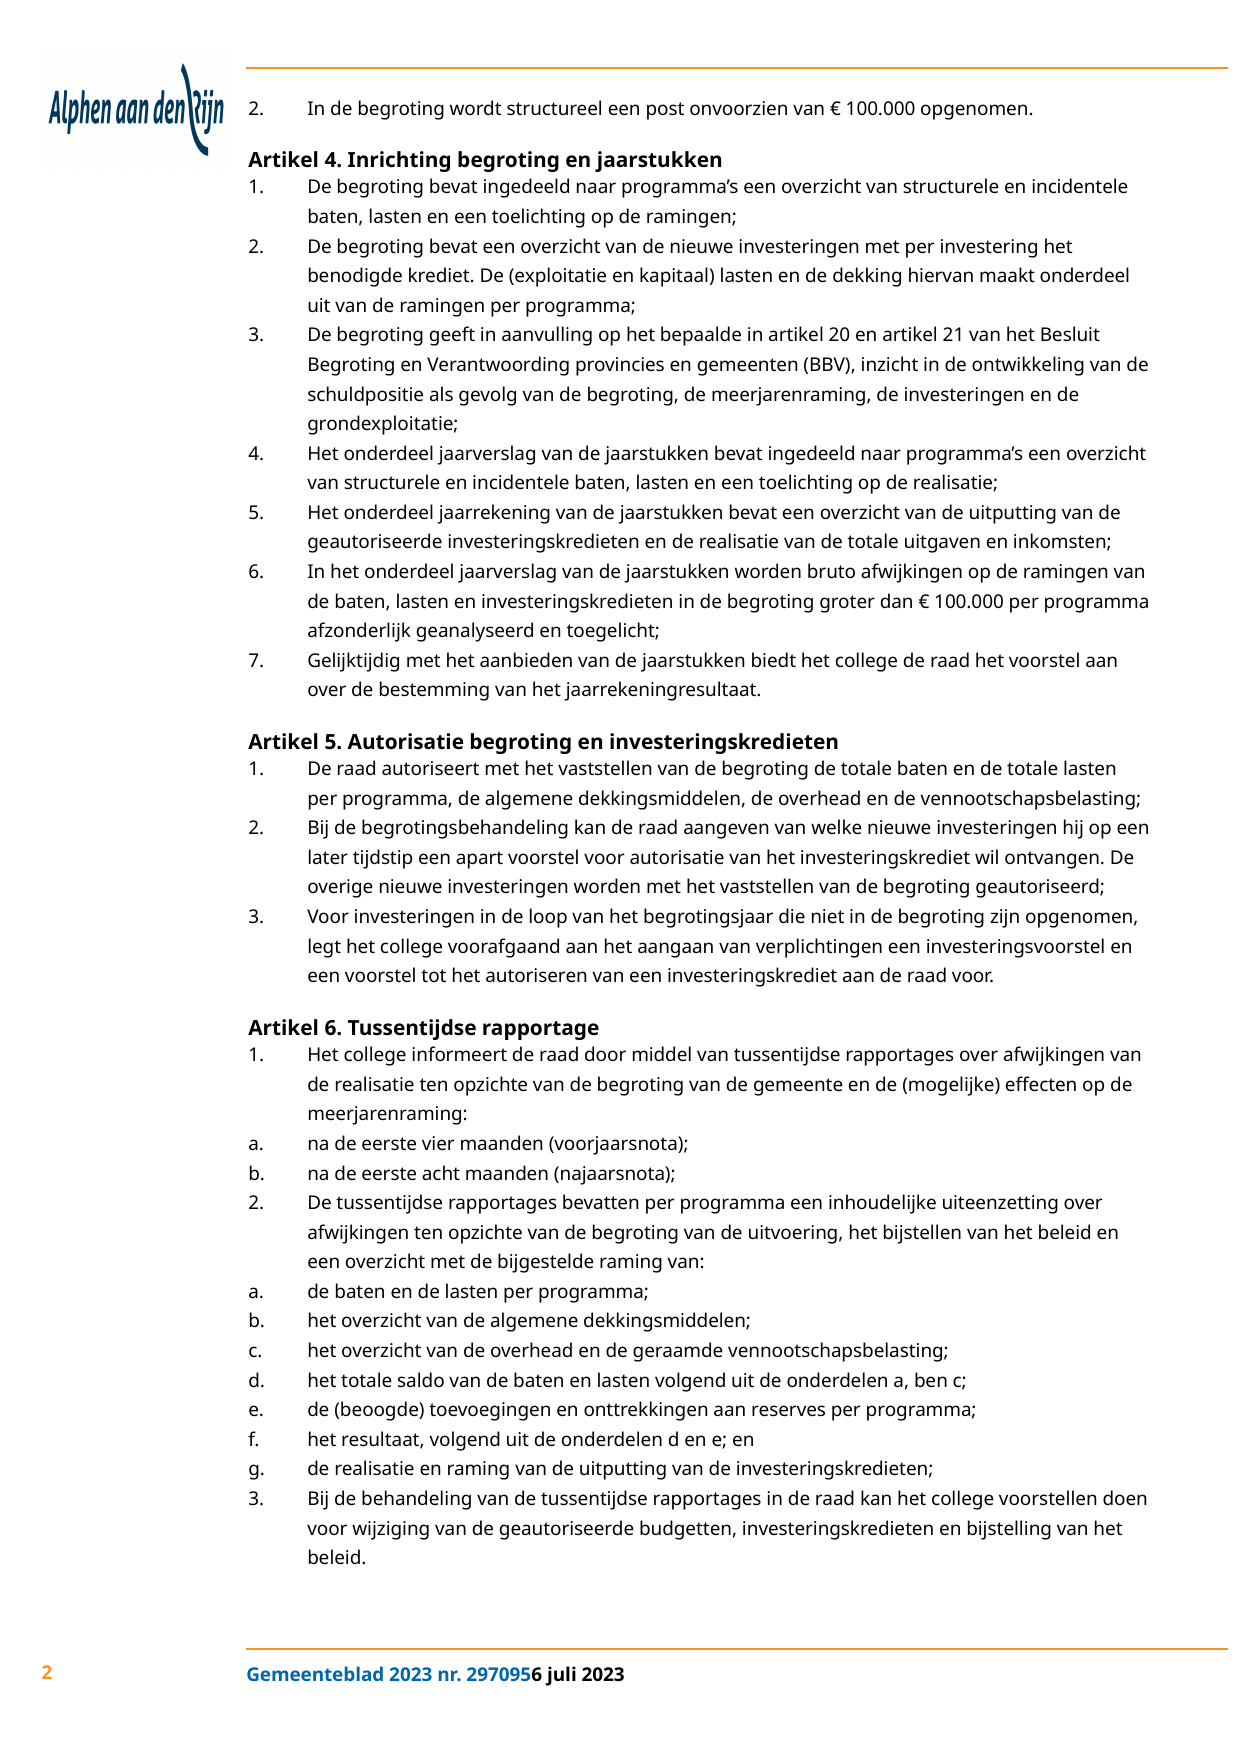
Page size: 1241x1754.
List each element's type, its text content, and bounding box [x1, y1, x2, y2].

list Gelijktijdig met het aanbieden van de jaarstukken biedt het college de raad het voorstel aan over de bestemming van het jaarrekeningresultaat. [248, 647, 1152, 702]
list de realisatie en raming van de uitputting van de investeringskredieten; [248, 1456, 1152, 1481]
picture [41, 47, 231, 172]
list De begroting bevat een overzicht van de nieuwe investeringen met per investering het benodigde krediet. De (exploitatie en kapitaal) lasten en de dekking hiervan maakt onderdeel uit van de ramingen per programma; [248, 233, 1152, 318]
list na de eerste acht maanden (najaarsnota); [248, 1160, 1152, 1185]
list de baten en de lasten per programma; [248, 1278, 1152, 1304]
list Bij de begrotingsbehandeling kan de raad aangeven van welke nieuwe investeringen hij op een later tijdstip een apart voorstel voor autorisatie van het investeringskrediet wil ontvangen. De overige nieuwe investeringen worden met het vaststellen van de begroting geautoriseerd; [248, 814, 1152, 899]
list het overzicht van de overhead en de geraamde vennootschapsbelasting; [248, 1337, 1152, 1363]
list Het onderdeel jaarverslag van de jaarstukken bevat ingedeeld naar programma’s een overzicht van structurele en incidentele baten, lasten en een toelichting op de realisatie; [248, 440, 1152, 495]
list na de eerste vier maanden (voorjaarsnota); [248, 1130, 1152, 1156]
list Bij de behandeling van de tussentijdse rapportages in de raad kan het college voorstellen doen voor wijziging van de geautoriseerde budgetten, investeringskredieten en bijstelling van het beleid. [248, 1485, 1152, 1570]
list Het college informeert de raad door middel van tussentijdse rapportages over afwijkingen van de realisatie ten opzichte van de begroting van de gemeente en de (mogelijke) effecten op de meerjarenraming: [248, 1041, 1152, 1126]
list In het onderdeel jaarverslag van de jaarstukken worden bruto afwijkingen op de ramingen van de baten, lasten en investeringskredieten in de begroting groter dan € 100.000 per programma afzonderlijk geanalyseerd en toegelicht; [248, 558, 1152, 643]
list het totale saldo van de baten en lasten volgend uit de onderdelen a, ben c; [248, 1367, 1152, 1392]
text Artikel 5. Autorisatie begroting en investeringskredieten [248, 727, 1152, 755]
text Artikel 4. Inrichting begroting en jaarstukken [248, 145, 1152, 174]
list In de begroting wordt structureel een post onvoorzien van € 100.000 opgenomen. [248, 95, 1152, 121]
list Het onderdeel jaarrekening van de jaarstukken bevat een overzicht van de uitputting van de geautoriseerde investeringskredieten en de realisatie van de totale uitgaven en inkomsten; [248, 499, 1152, 554]
list De begroting bevat ingedeeld naar programma’s een overzicht van structurele en incidentele baten, lasten en een toelichting op de ramingen; [248, 174, 1152, 229]
list het resultaat, volgend uit de onderdelen d en e; en [248, 1426, 1152, 1452]
list De raad autoriseert met het vaststellen van de begroting de totale baten en de totale lasten per programma, de algemene dekkingsmiddelen, de overhead en de vennootschapsbelasting; [248, 755, 1152, 811]
list De begroting geeft in aanvulling op het bepaalde in artikel 20 en artikel 21 van het Besluit Begroting en Verantwoording provincies en gemeenten (BBV), inzicht in de ontwikkeling van de schuldpositie als gevolg van de begroting, de meerjarenraming, de investeringen en de grondexploitatie; [248, 322, 1152, 436]
list de (beoogde) toevoegingen en onttrekkingen aan reserves per programma; [248, 1396, 1152, 1422]
list het overzicht van de algemene dekkingsmiddelen; [248, 1308, 1152, 1333]
list Voor investeringen in de loop van het begrotingsjaar die niet in de begroting zijn opgenomen, legt het college voorafgaand aan het aangaan van verplichtingen een investeringsvoorstel en een voorstel tot het autoriseren van een investeringskrediet aan de raad voor. [248, 903, 1152, 988]
list De tussentijdse rapportages bevatten per programma een inhoudelijke uiteenzetting over afwijkingen ten opzichte van de begroting van de uitvoering, het bijstellen van het beleid en een overzicht met de bijgestelde raming van: [248, 1189, 1152, 1274]
text Artikel 6. Tussentijdse rapportage [248, 1013, 1152, 1041]
